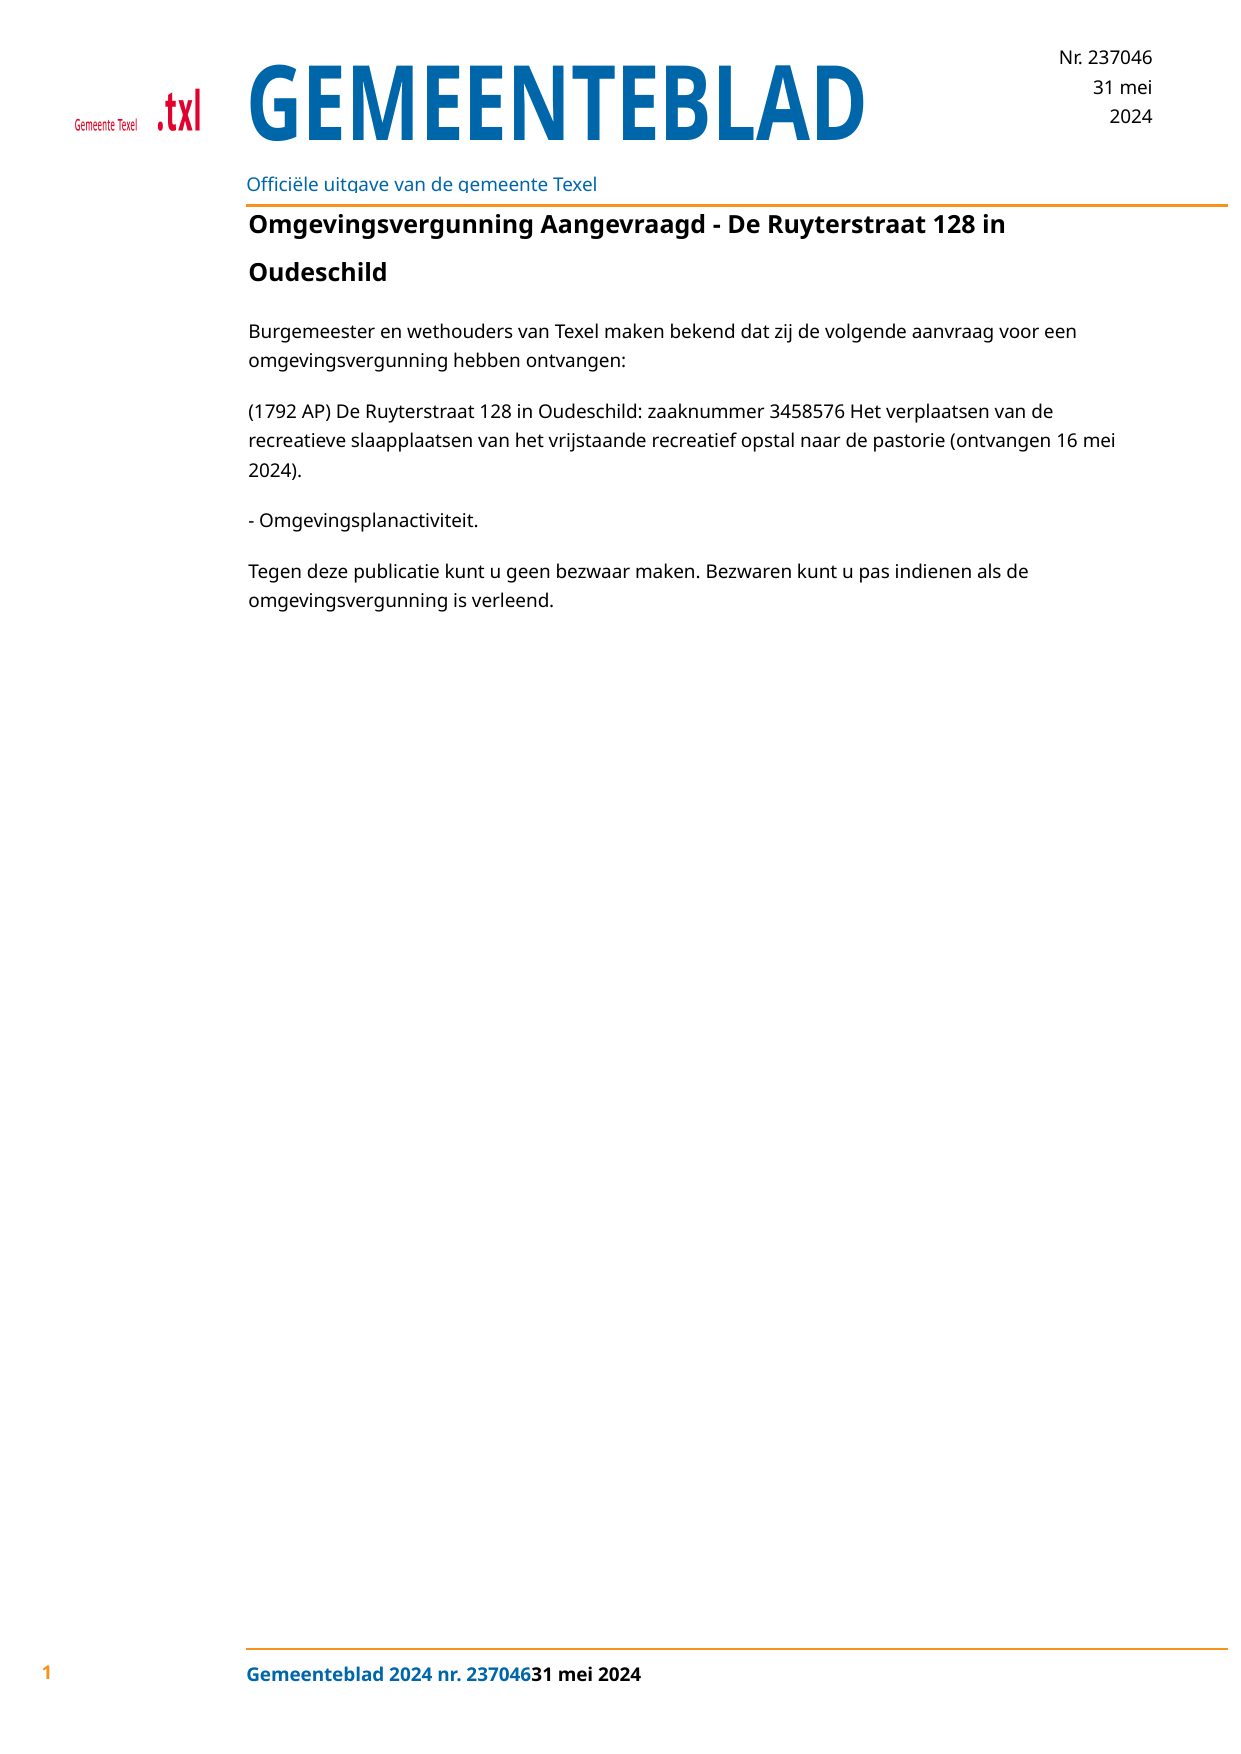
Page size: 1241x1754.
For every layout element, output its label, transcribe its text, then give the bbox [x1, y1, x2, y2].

text Omgevingsvergunning Aangevraagd - De Ruyterstraat 128 in Oudeschild [248, 207, 1152, 288]
text - Omgevingsplanactiviteit. [248, 507, 1152, 533]
text Tegen deze publicatie kunt u geen bezwaar maken. Bezwaren kunt u pas indienen als de omgevingsvergunning is verleend. [248, 558, 1152, 613]
text (1792 AP) De Ruyterstraat 128 in Oudeschild: zaaknummer 3458576 Het verplaatsen van de recreatieve slaapplaatsen van het vrijstaande recreatief opstal naar de pastorie (ontvangen 16 mei 2024). [248, 398, 1152, 483]
text Burgemeester en wethouders van Texel maken bekend dat zij de volgende aanvraag voor een omgevingsvergunning hebben ontvangen: [248, 318, 1152, 373]
picture [41, 47, 231, 172]
